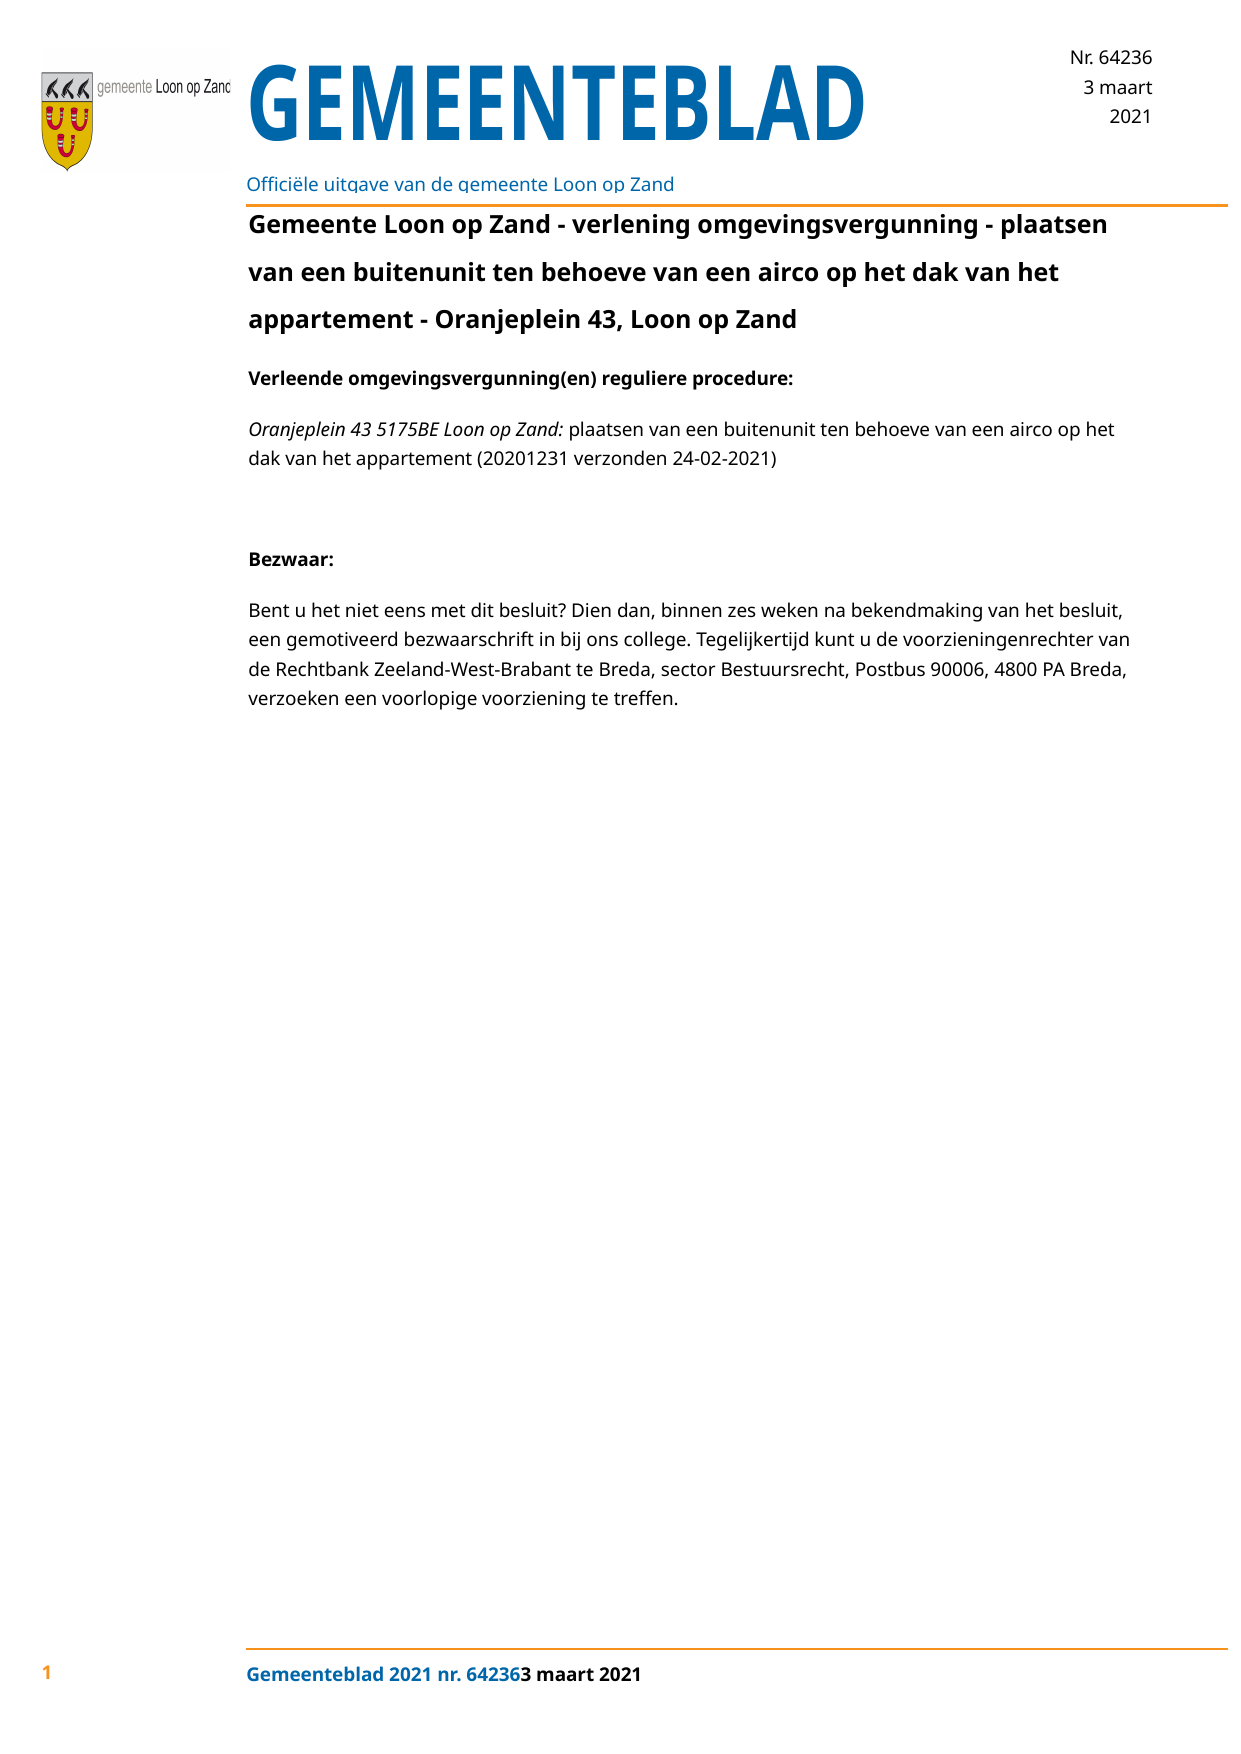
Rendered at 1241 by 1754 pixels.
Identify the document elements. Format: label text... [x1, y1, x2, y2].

text Verleende omgevingsvergunning(en) reguliere procedure: [248, 366, 1152, 391]
text Bezwaar: [248, 546, 1152, 572]
text Gemeente Loon op Zand - verlening omgevingsvergunning - plaatsen van een buitenunit ten behoeve van een airco op het dak van het appartement - Oranjeplein 43, Loon op Zand [248, 207, 1152, 336]
picture [41, 47, 231, 172]
text Oranjeplein 43 5175BE Loon op Zand: plaatsen van een buitenunit ten behoeve van een airco op het dak van het appartement (20201231 verzonden 24-02-2021) [248, 416, 1152, 471]
text Bent u het niet eens met dit besluit? Dien dan, binnen zes weken na bekendmaking van het besluit, een gemotiveerd bezwaarschrift in bij ons college. Tegelijkertijd kunt u de voorzieningenrechter van de Rechtbank Zeeland-West-Brabant te Breda, sector Bestuursrecht, Postbus 90006, 4800 PA Breda, verzoeken een voorlopige voorziening te treffen. [248, 597, 1152, 711]
